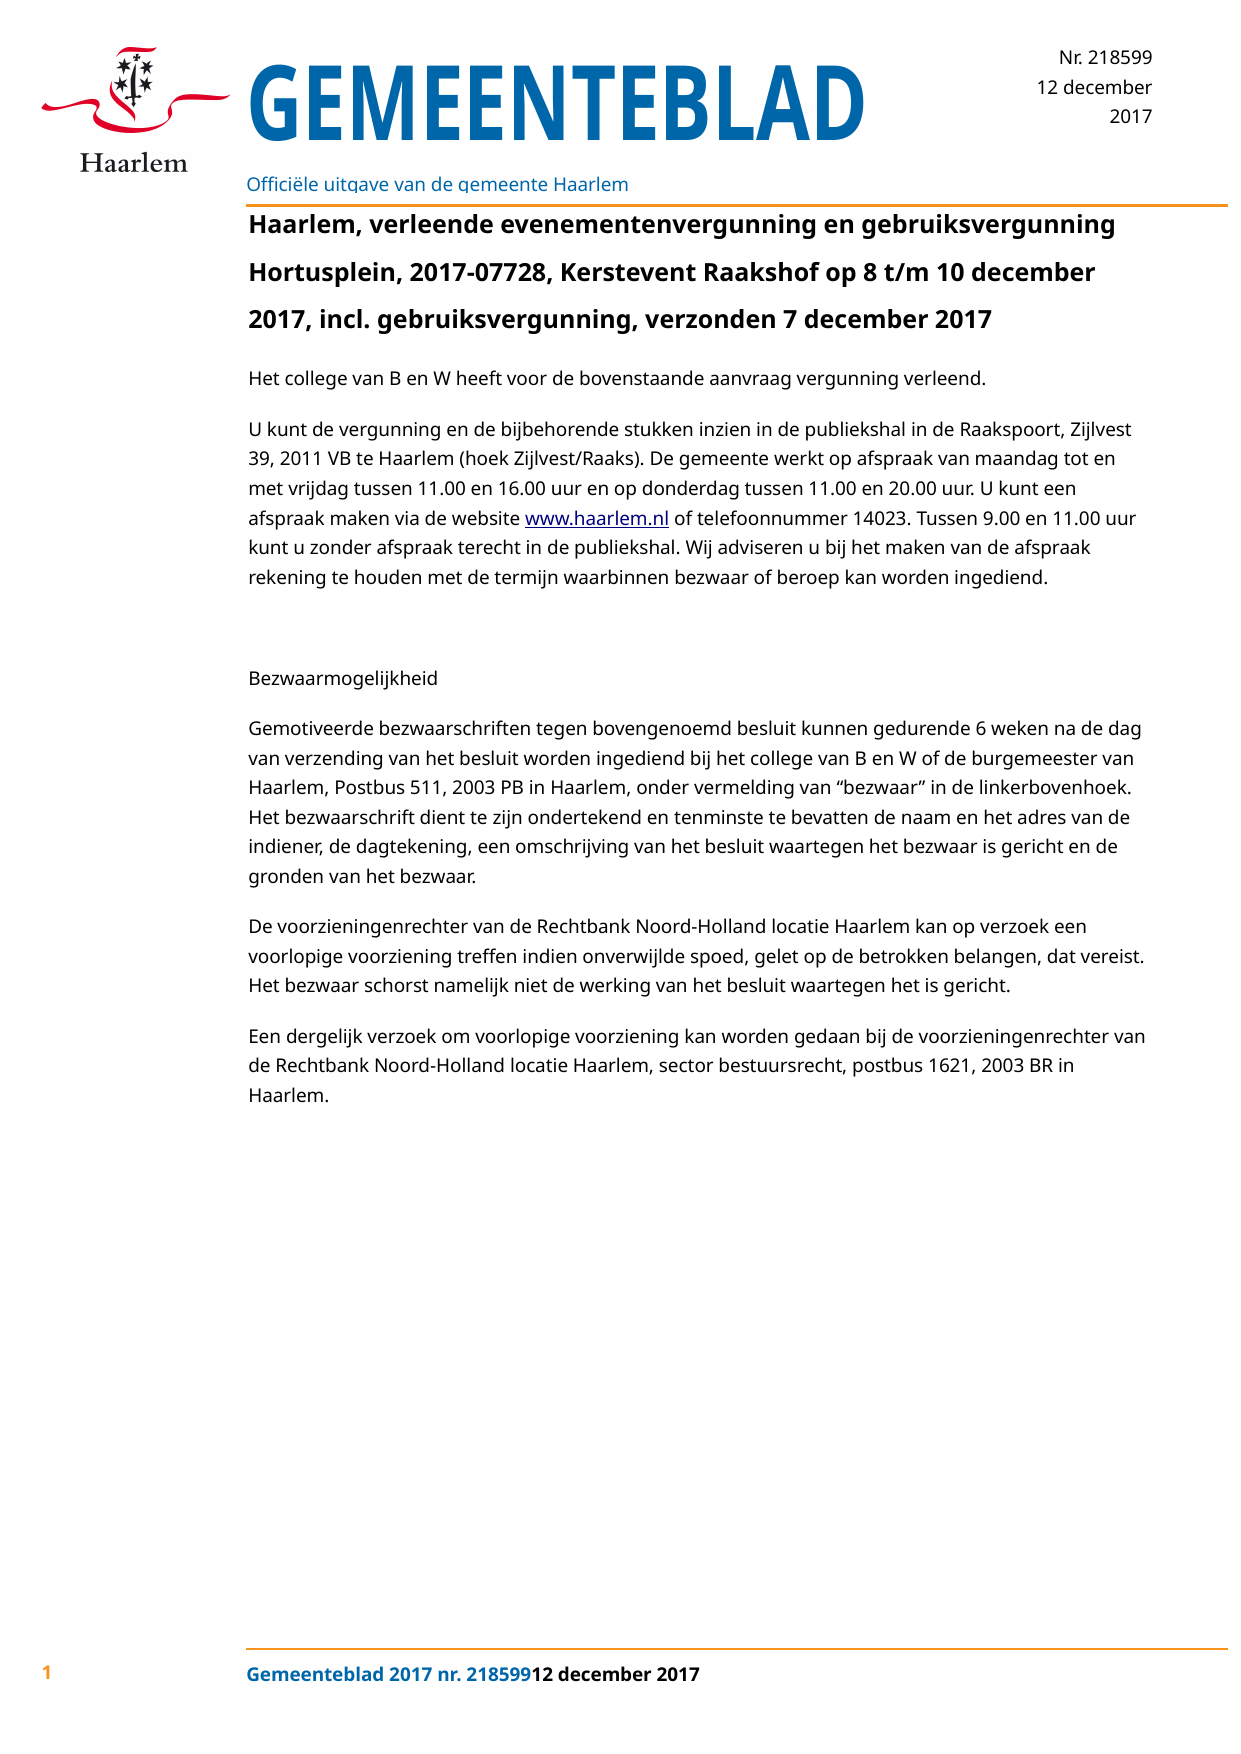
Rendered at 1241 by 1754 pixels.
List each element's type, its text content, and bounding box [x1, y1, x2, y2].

text Het college van B en W heeft voor de bovenstaande aanvraag vergunning verleend. [248, 366, 1152, 391]
text U kunt de vergunning en de bijbehorende stukken inzien in de publiekshal in de Raakspoort, Zijlvest 39, 2011 VB te Haarlem (hoek Zijlvest/Raaks). De gemeente werkt op afspraak van maandag tot en met vrijdag tussen 11.00 en 16.00 uur en op donderdag tussen 11.00 en 20.00 uur. U kunt een afspraak maken via de website www.haarlem.nl of telefoonnummer 14023. Tussen 9.00 en 11.00 uur kunt u zonder afspraak terecht in de publiekshal. Wij adviseren u bij het maken van de afspraak rekening te houden met de termijn waarbinnen bezwaar of beroep kan worden ingediend. [248, 416, 1152, 589]
picture [41, 47, 231, 172]
text Bezwaarmogelijkheid [248, 665, 1152, 690]
text Haarlem, verleende evenementenvergunning en gebruiksvergunning Hortusplein, 2017-07728, Kerstevent Raakshof op 8 t/m 10 december 2017, incl. gebruiksvergunning, verzonden 7 december 2017 [248, 207, 1152, 336]
text Een dergelijk verzoek om voorlopige voorziening kan worden gedaan bij de voorzieningenrechter van de Rechtbank Noord-Holland locatie Haarlem, sector bestuursrecht, postbus 1621, 2003 BR in Haarlem. [248, 1023, 1152, 1108]
text Gemotiveerde bezwaarschriften tegen bovengenoemd besluit kunnen gedurende 6 weken na de dag van verzending van het besluit worden ingediend bij het college van B en W of de burgemeester van Haarlem, Postbus 511, 2003 PB in Haarlem, onder vermelding van “bezwaar” in de linkerbovenhoek. Het bezwaarschrift dient te zijn ondertekend en tenminste te bevatten de naam en het adres van de indiener, de dagtekening, een omschrijving van het besluit waartegen het bezwaar is gericht en de gronden van het bezwaar. [248, 715, 1152, 889]
text De voorzieningenrechter van de Rechtbank Noord-Holland locatie Haarlem kan op verzoek een voorlopige voorziening treffen indien onverwijlde spoed, gelet op de betrokken belangen, dat vereist. Het bezwaar schorst namelijk niet de werking van het besluit waartegen het is gericht. [248, 913, 1152, 998]
